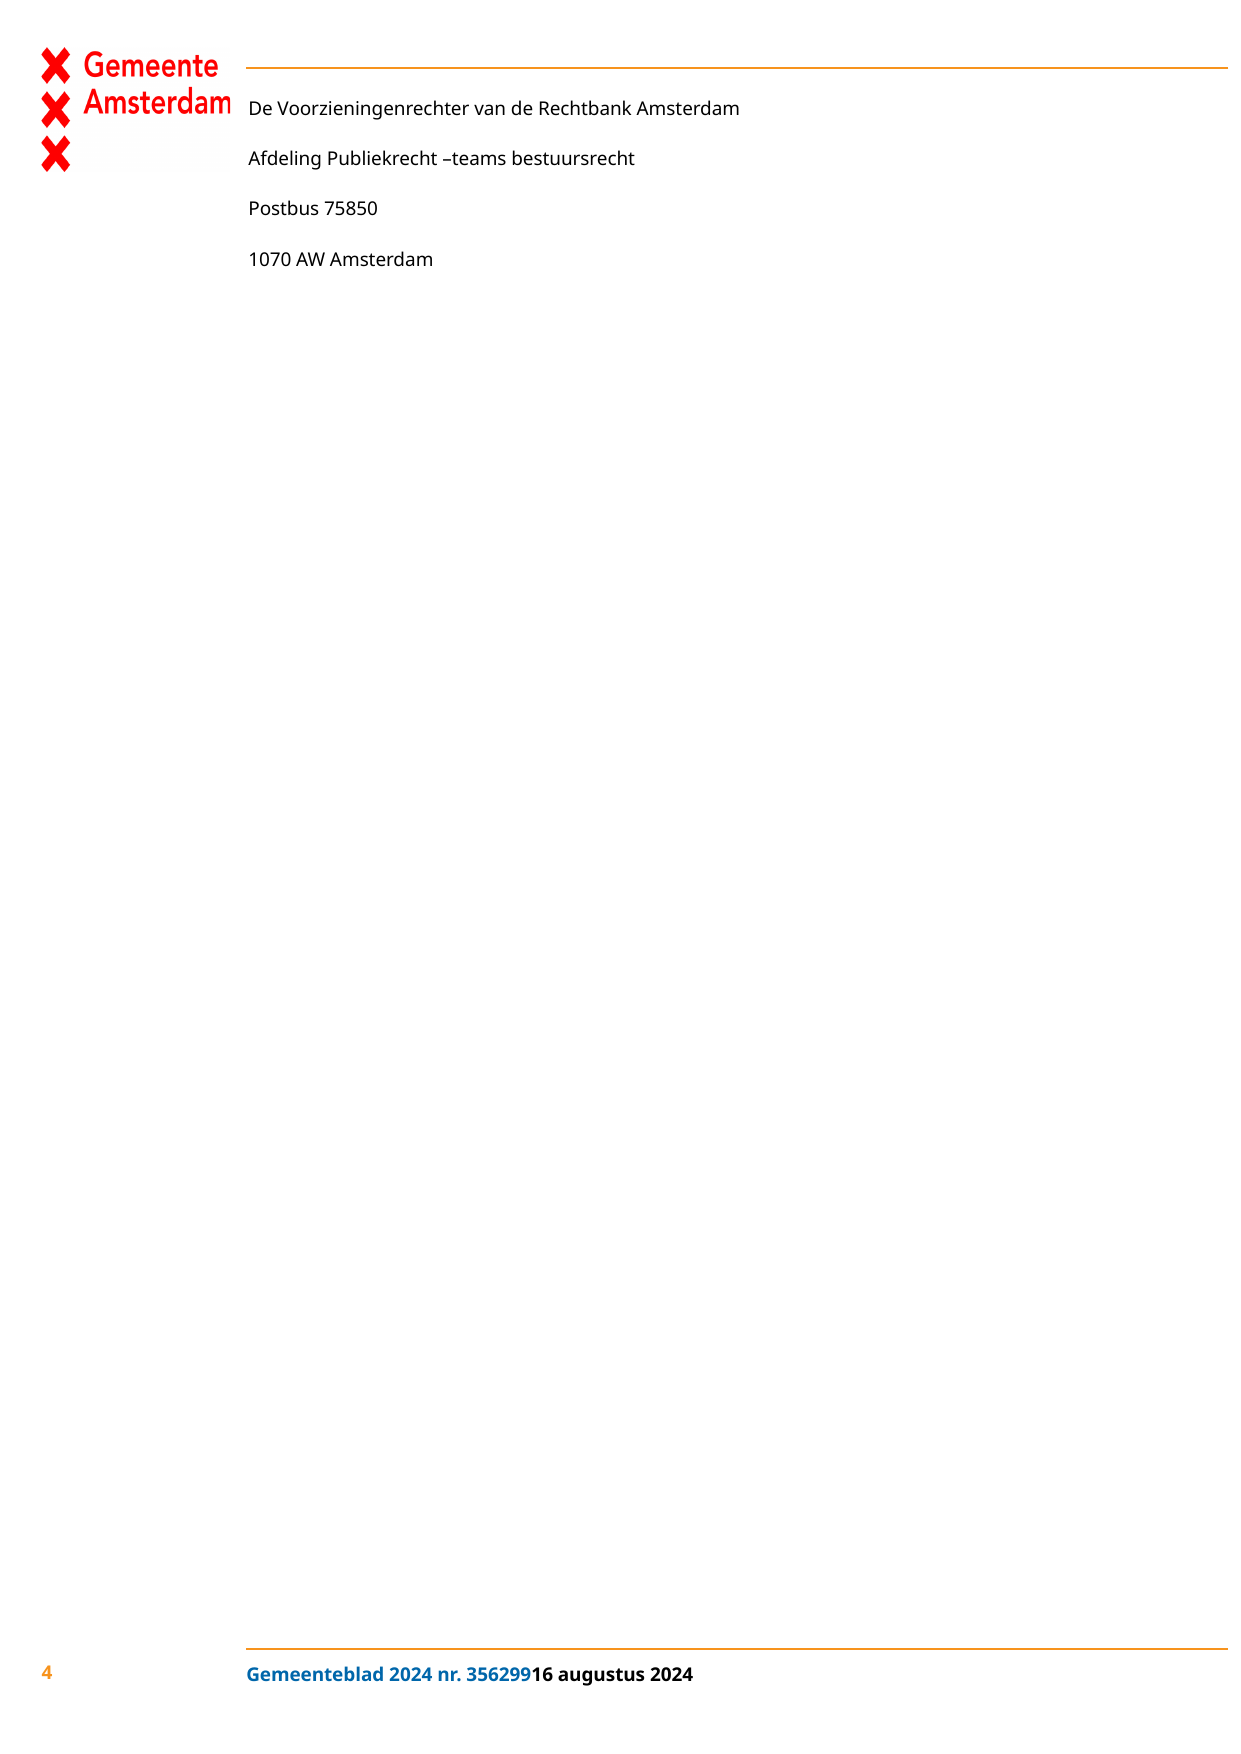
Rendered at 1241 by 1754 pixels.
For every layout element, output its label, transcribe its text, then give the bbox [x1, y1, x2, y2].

text Afdeling Publiekrecht –teams bestuursrecht [248, 145, 1152, 171]
text De Voorzieningenrechter van de Rechtbank Amsterdam [248, 95, 1152, 121]
text 1070 AW Amsterdam [248, 246, 1152, 272]
text Postbus 75850 [248, 196, 1152, 221]
picture [41, 47, 231, 172]
